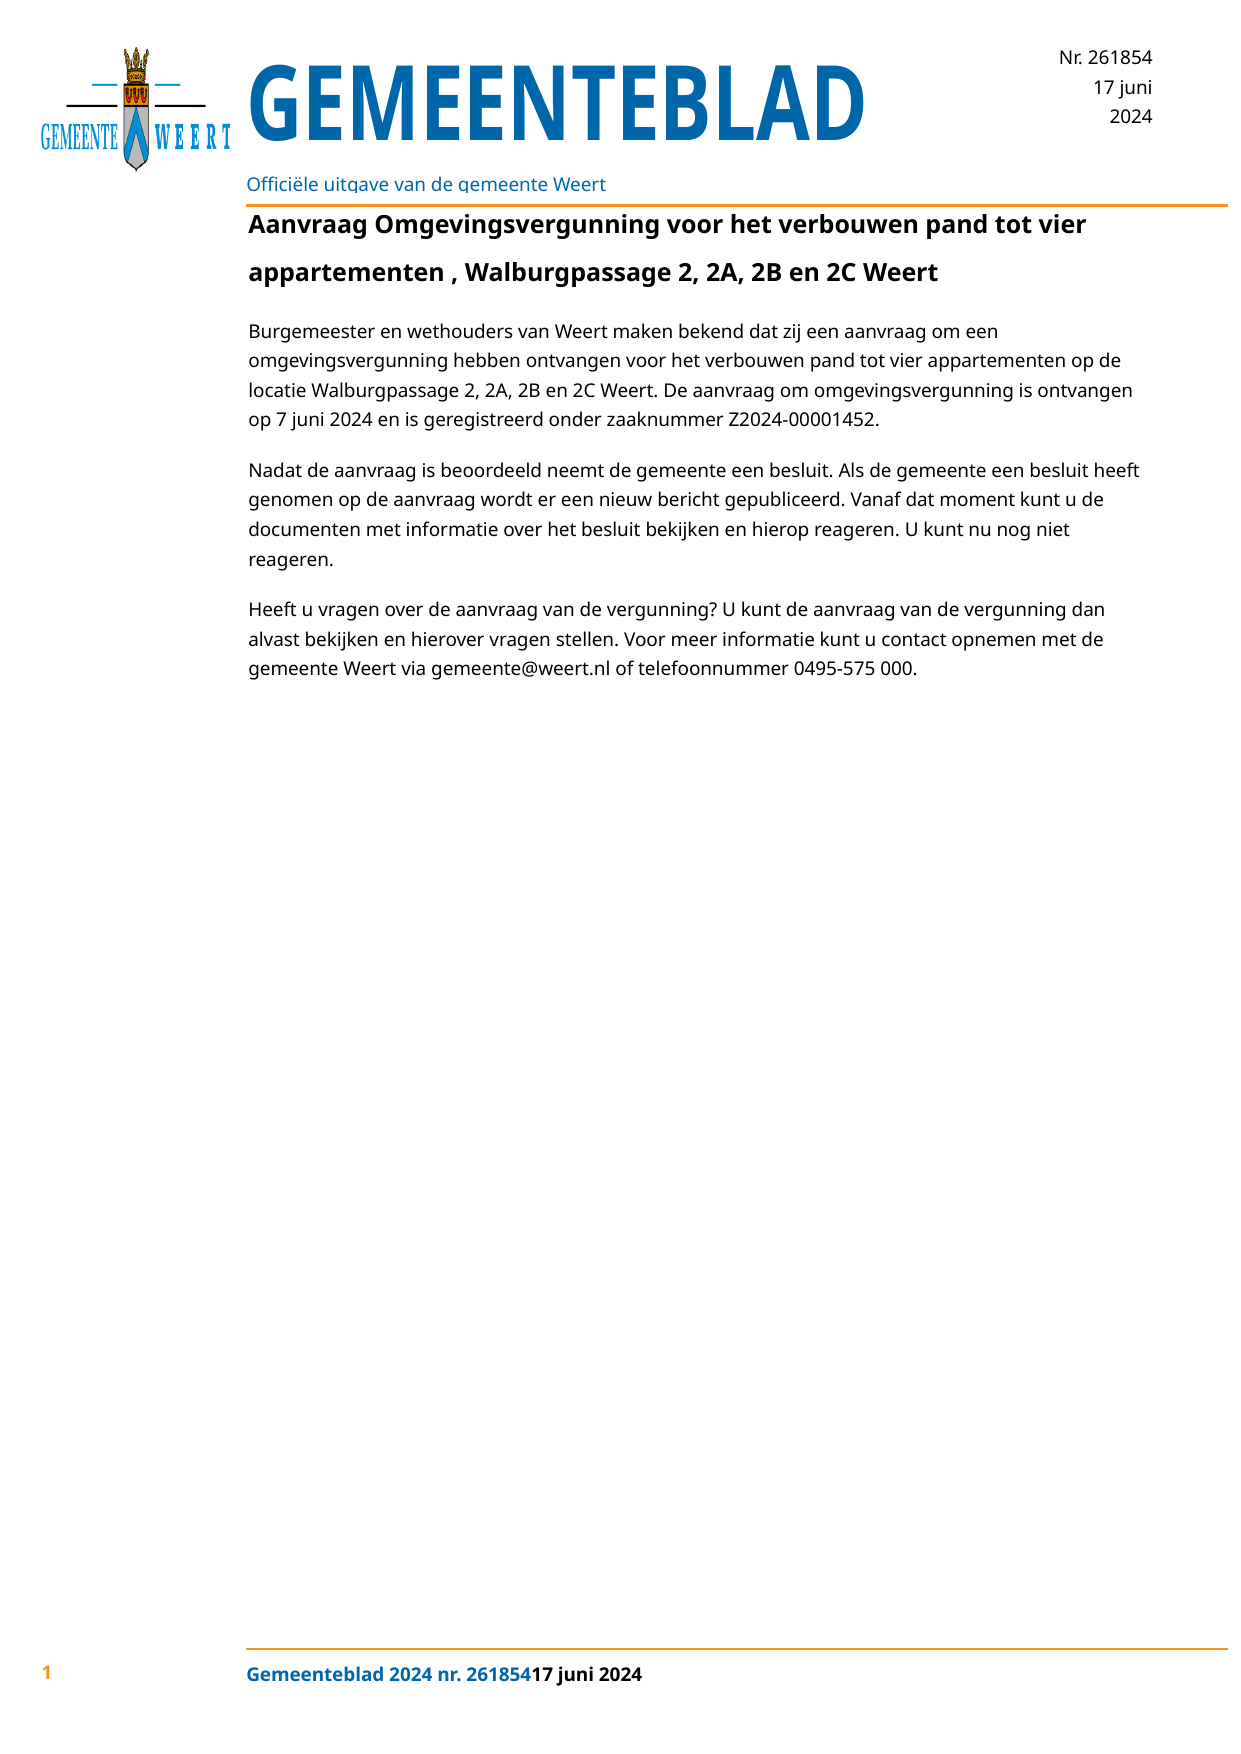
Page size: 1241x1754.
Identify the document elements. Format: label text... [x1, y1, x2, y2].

text Heeft u vragen over de aanvraag van de vergunning? U kunt de aanvraag van de vergunning dan alvast bekijken en hierover vragen stellen. Voor meer informatie kunt u contact opnemen met de gemeente Weert via gemeente@weert.nl of telefoonnummer 0495-575 000. [248, 596, 1152, 681]
text Burgemeester en wethouders van Weert maken bekend dat zij een aanvraag om een omgevingsvergunning hebben ontvangen voor het verbouwen pand tot vier appartementen op de locatie Walburgpassage 2, 2A, 2B en 2C Weert. De aanvraag om omgevingsvergunning is ontvangen op 7 juni 2024 en is geregistreerd onder zaaknummer Z2024-00001452. [248, 318, 1152, 432]
text Aanvraag Omgevingsvergunning voor het verbouwen pand tot vier appartementen , Walburgpassage 2, 2A, 2B en 2C Weert [248, 207, 1152, 288]
text Nadat de aanvraag is beoordeeld neemt de gemeente een besluit. Als de gemeente een besluit heeft genomen op de aanvraag wordt er een nieuw bericht gepubliceerd. Vanaf dat moment kunt u de documenten met informatie over het besluit bekijken en hierop reageren. U kunt nu nog niet reageren. [248, 457, 1152, 572]
picture [41, 47, 231, 172]
